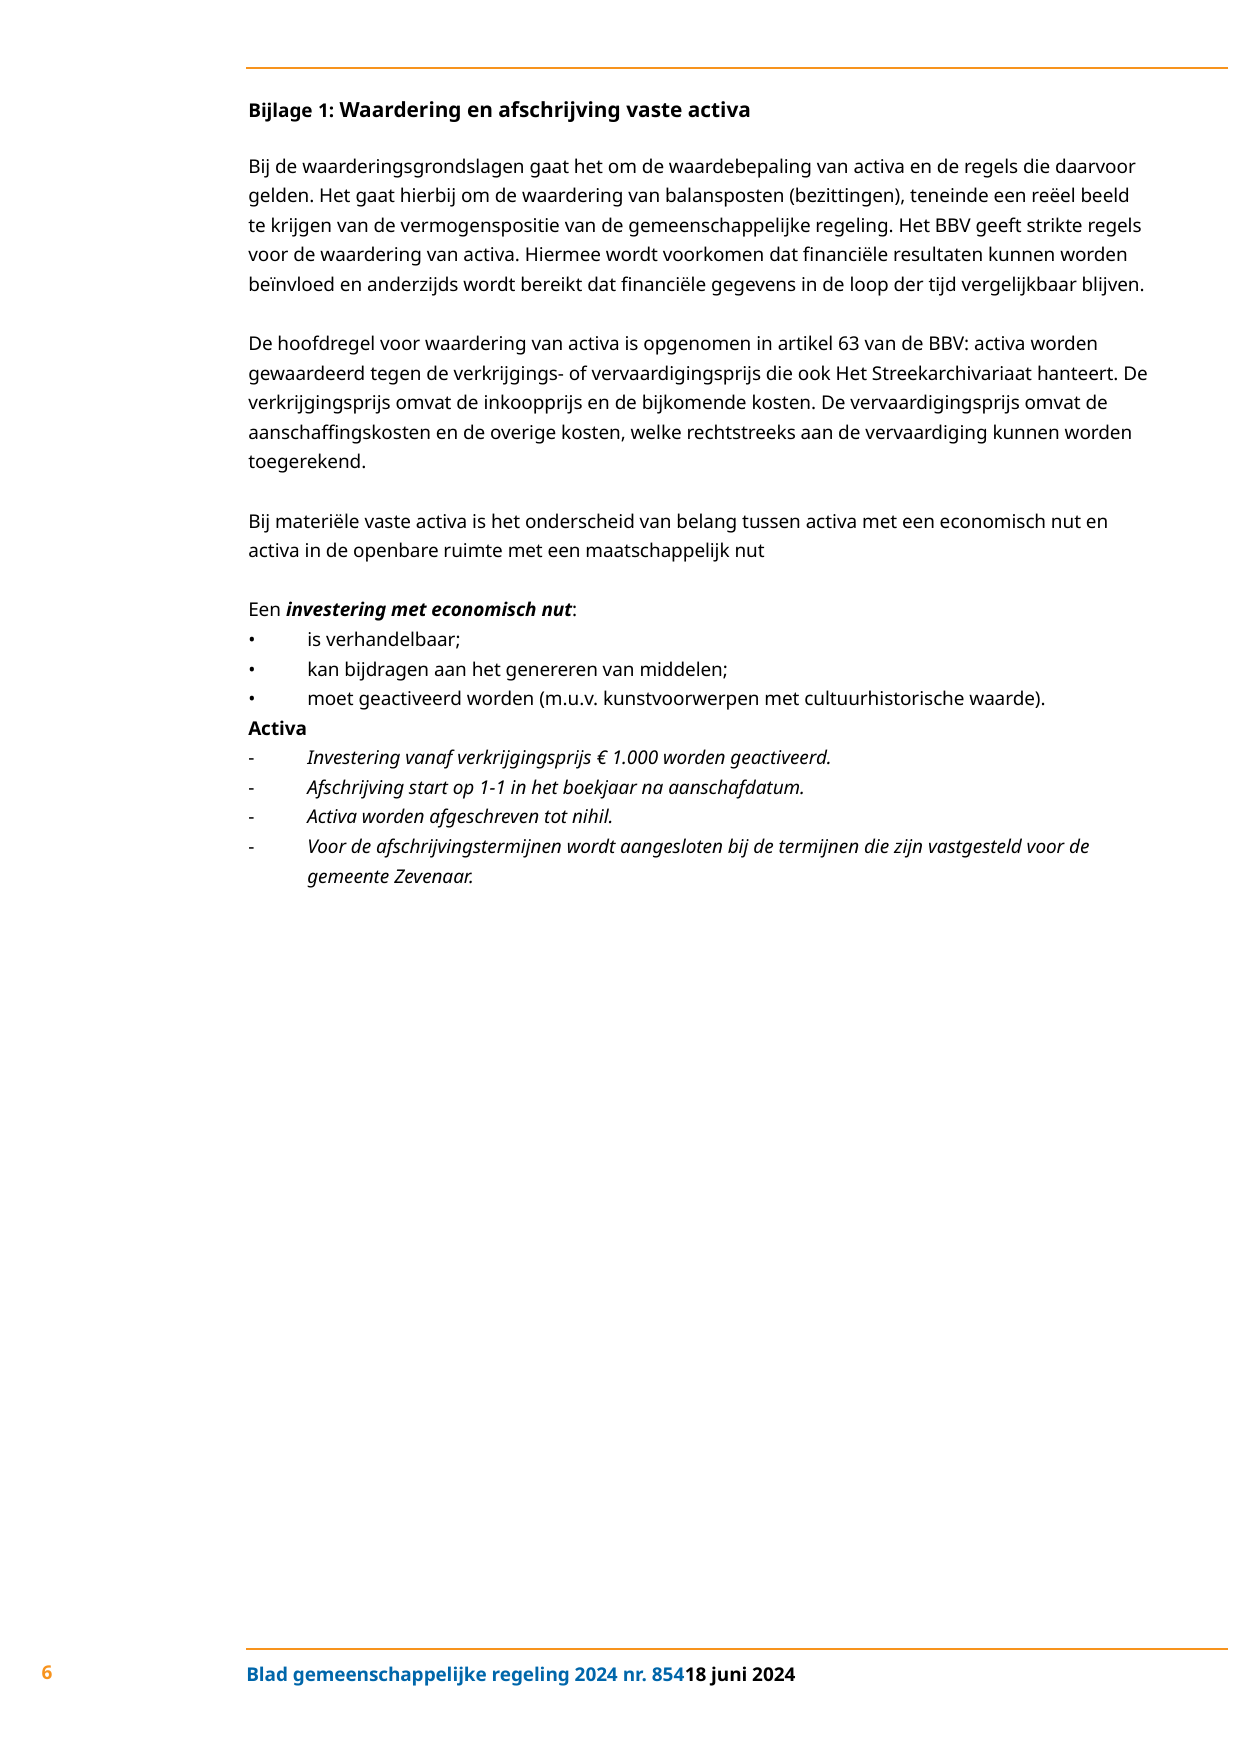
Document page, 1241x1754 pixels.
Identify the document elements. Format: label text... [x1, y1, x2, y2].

text Activa [248, 715, 1152, 741]
list Investering vanaf verkrijgingsprijs € 1.000 worden geactiveerd. [248, 744, 1152, 770]
list is verhandelbaar; [248, 626, 1152, 652]
list moet geactiveerd worden (m.u.v. kunstvoorwerpen met cultuurhistorische waarde). [248, 685, 1152, 711]
text De hoofdregel voor waardering van activa is opgenomen in artikel 63 van de BBV: activa worden gewaardeerd tegen de verkrijgings- of vervaardigingsprijs die ook Het Streekarchivariaat hanteert. De verkrijgingsprijs omvat de inkoopprijs en de bijkomende kosten. De vervaardigingsprijs omvat de aanschaffingskosten en de overige kosten, welke rechtstreeks aan de vervaardiging kunnen worden toegerekend. [248, 330, 1152, 474]
text Bij materiële vaste activa is het onderscheid van belang tussen activa met een economisch nut en activa in de openbare ruimte met een maatschappelijk nut [248, 508, 1152, 563]
text Bijlage 1: Waardering en afschrijving vaste activa [248, 95, 1152, 123]
list Afschrijving start op 1-1 in het boekjaar na aanschafdatum. [248, 774, 1152, 800]
list Voor de afschrijvingstermijnen wordt aangesloten bij de termijnen die zijn vastgesteld voor de gemeente Zevenaar. [248, 833, 1152, 889]
text Bij de waarderingsgrondslagen gaat het om de waardebepaling van activa en de regels die daarvoor gelden. Het gaat hierbij om de waardering van balansposten (bezittingen), teneinde een reëel beeld te krijgen van de vermogenspositie van de gemeenschappelijke regeling. Het BBV geeft strikte regels voor de waardering van activa. Hiermee wordt voorkomen dat financiële resultaten kunnen worden beïnvloed en anderzijds wordt bereikt dat financiële gegevens in de loop der tijd vergelijkbaar blijven. [248, 153, 1152, 297]
text Een investering met economisch nut: [248, 597, 1152, 622]
picture [41, 47, 231, 172]
list Activa worden afgeschreven tot nihil. [248, 804, 1152, 829]
list kan bijdragen aan het genereren van middelen; [248, 656, 1152, 682]
